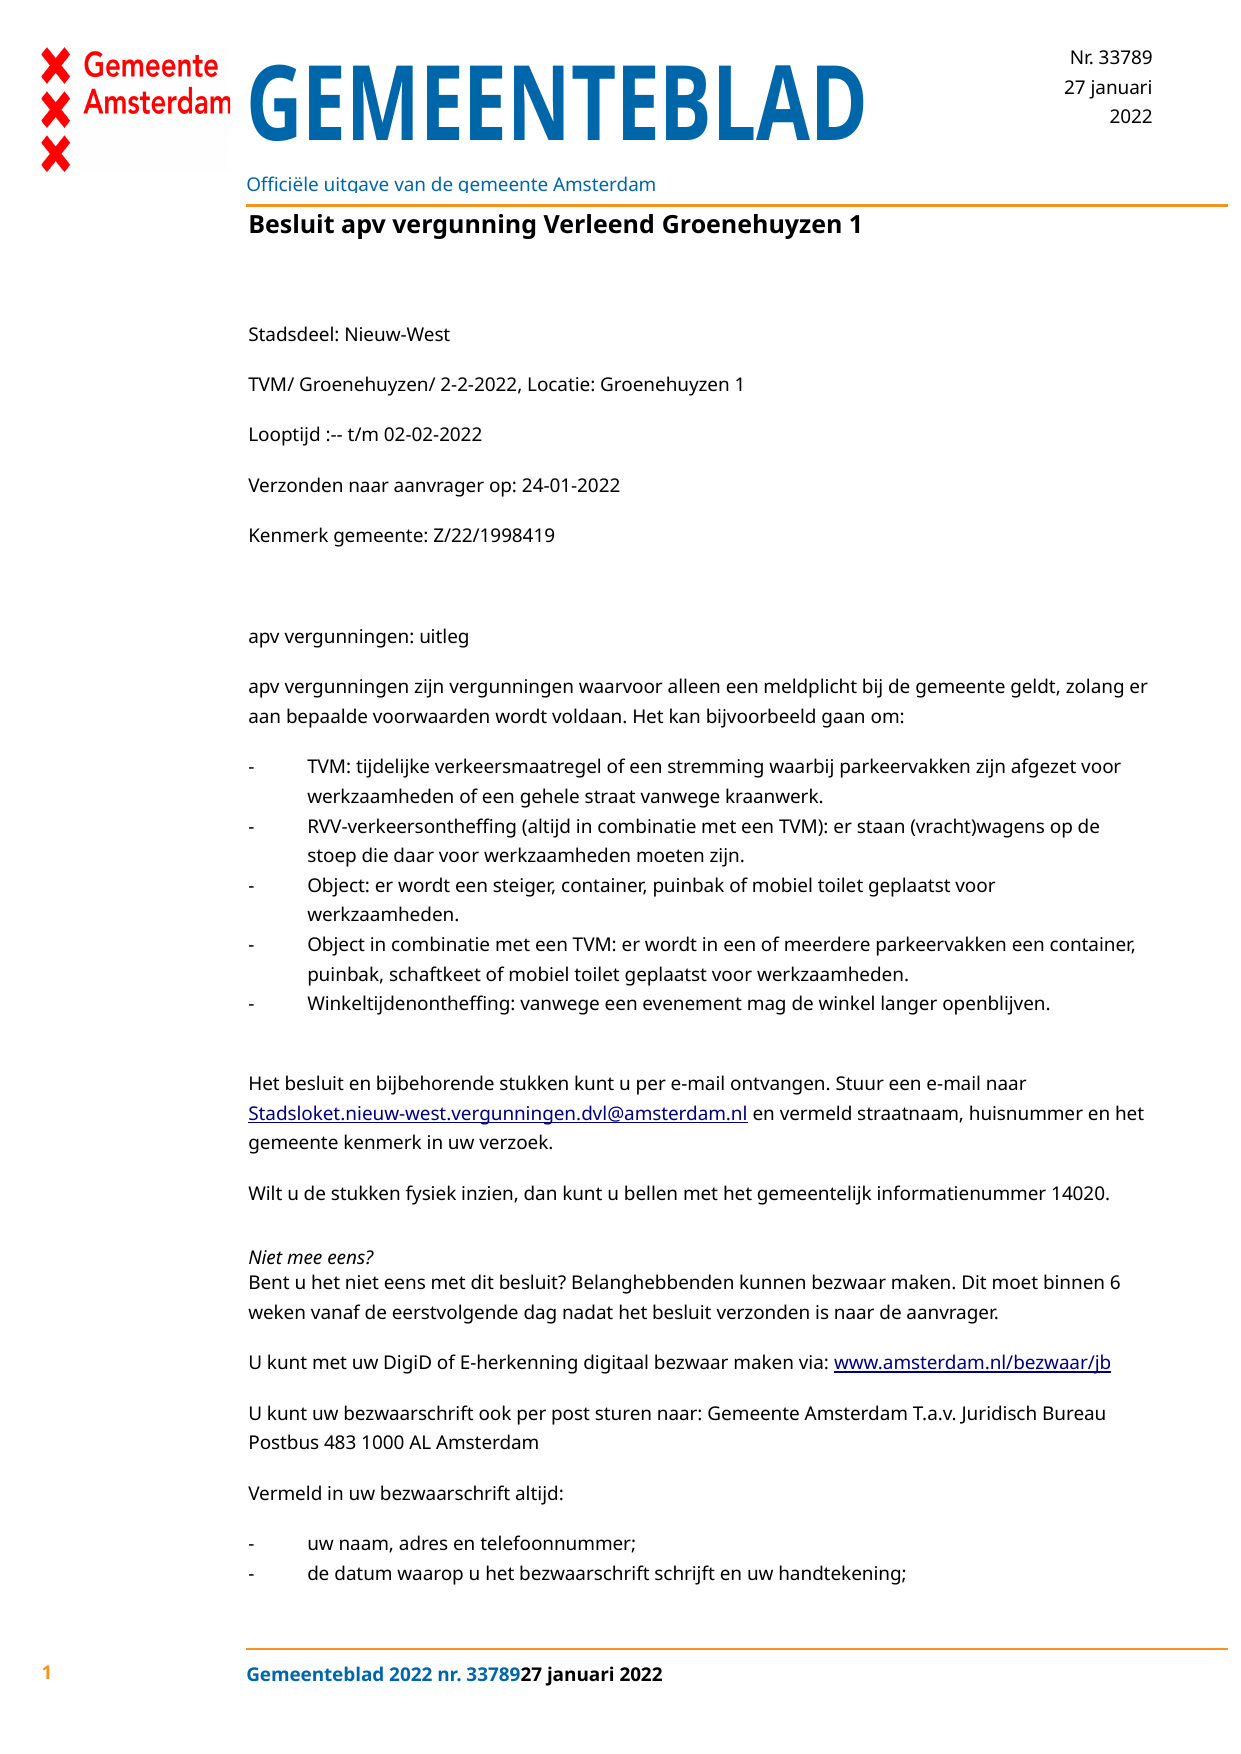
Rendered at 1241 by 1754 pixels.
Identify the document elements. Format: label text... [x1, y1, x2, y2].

list Object in combinatie met een TVM: er wordt in een of meerdere parkeervakken een container, puinbak, schaftkeet of mobiel toilet geplaatst voor werkzaamheden. [248, 931, 1152, 986]
text U kunt uw bezwaarschrift ook per post sturen naar: Gemeente Amsterdam T.a.v. Juridisch Bureau Postbus 483 1000 AL Amsterdam [248, 1400, 1152, 1455]
list Winkeltijdenontheffing: vanwege een evenement mag de winkel langer openblijven. [248, 990, 1152, 1016]
list TVM: tijdelijke verkeersmaatregel of een stremming waarbij parkeervakken zijn afgezet voor werkzaamheden of een gehele straat vanwege kraanwerk. [248, 754, 1152, 809]
text U kunt met uw DigiD of E-herkenning digitaal bezwaar maken via: www.amsterdam.nl/bezwaar/jb [248, 1349, 1152, 1375]
text Bent u het niet eens met dit besluit? Belanghebbenden kunnen bezwaar maken. Dit moet binnen 6 weken vanaf de eerstvolgende dag nadat het besluit verzonden is naar de aanvrager. [248, 1269, 1152, 1325]
picture [41, 47, 231, 172]
text Stadsdeel: Nieuw-West [248, 321, 1152, 346]
text Wilt u de stukken fysiek inzien, dan kunt u bellen met het gemeentelijk informatienummer 14020. [248, 1180, 1152, 1206]
text Niet mee eens? [248, 1244, 1152, 1269]
text Verzonden naar aanvrager op: 24-01-2022 [248, 472, 1152, 498]
text apv vergunningen zijn vergunningen waarvoor alleen een meldplicht bij de gemeente geldt, zolang er aan bepaalde voorwaarden wordt voldaan. Het kan bijvoorbeeld gaan om: [248, 674, 1152, 729]
text TVM/ Groenehuyzen/ 2-2-2022, Locatie: Groenehuyzen 1 [248, 371, 1152, 397]
text apv vergunningen: uitleg [248, 623, 1152, 649]
text Het besluit en bijbehorende stukken kunt u per e-mail ontvangen. Stuur een e-mail naar Stadsloket.nieuw-west.vergunningen.dvl@amsterdam.nl en vermeld straatnaam, huisnummer en het gemeente kenmerk in uw verzoek. [248, 1070, 1152, 1155]
text Besluit apv vergunning Verleend Groenehuyzen 1 [248, 207, 1152, 241]
list Object: er wordt een steiger, container, puinbak of mobiel toilet geplaatst voor werkzaamheden. [248, 872, 1152, 927]
list RVV-verkeersontheffing (altijd in combinatie met een TVM): er staan (vracht)wagens op de stoep die daar voor werkzaamheden moeten zijn. [248, 813, 1152, 868]
text Kenmerk gemeente: Z/22/1998419 [248, 522, 1152, 548]
list uw naam, adres en telefoonnummer; [248, 1530, 1152, 1556]
text Vermeld in uw bezwaarschrift altijd: [248, 1480, 1152, 1506]
list de datum waarop u het bezwaarschrift schrijft en uw handtekening; [248, 1560, 1152, 1586]
text Looptijd :-- t/m 02-02-2022 [248, 422, 1152, 447]
